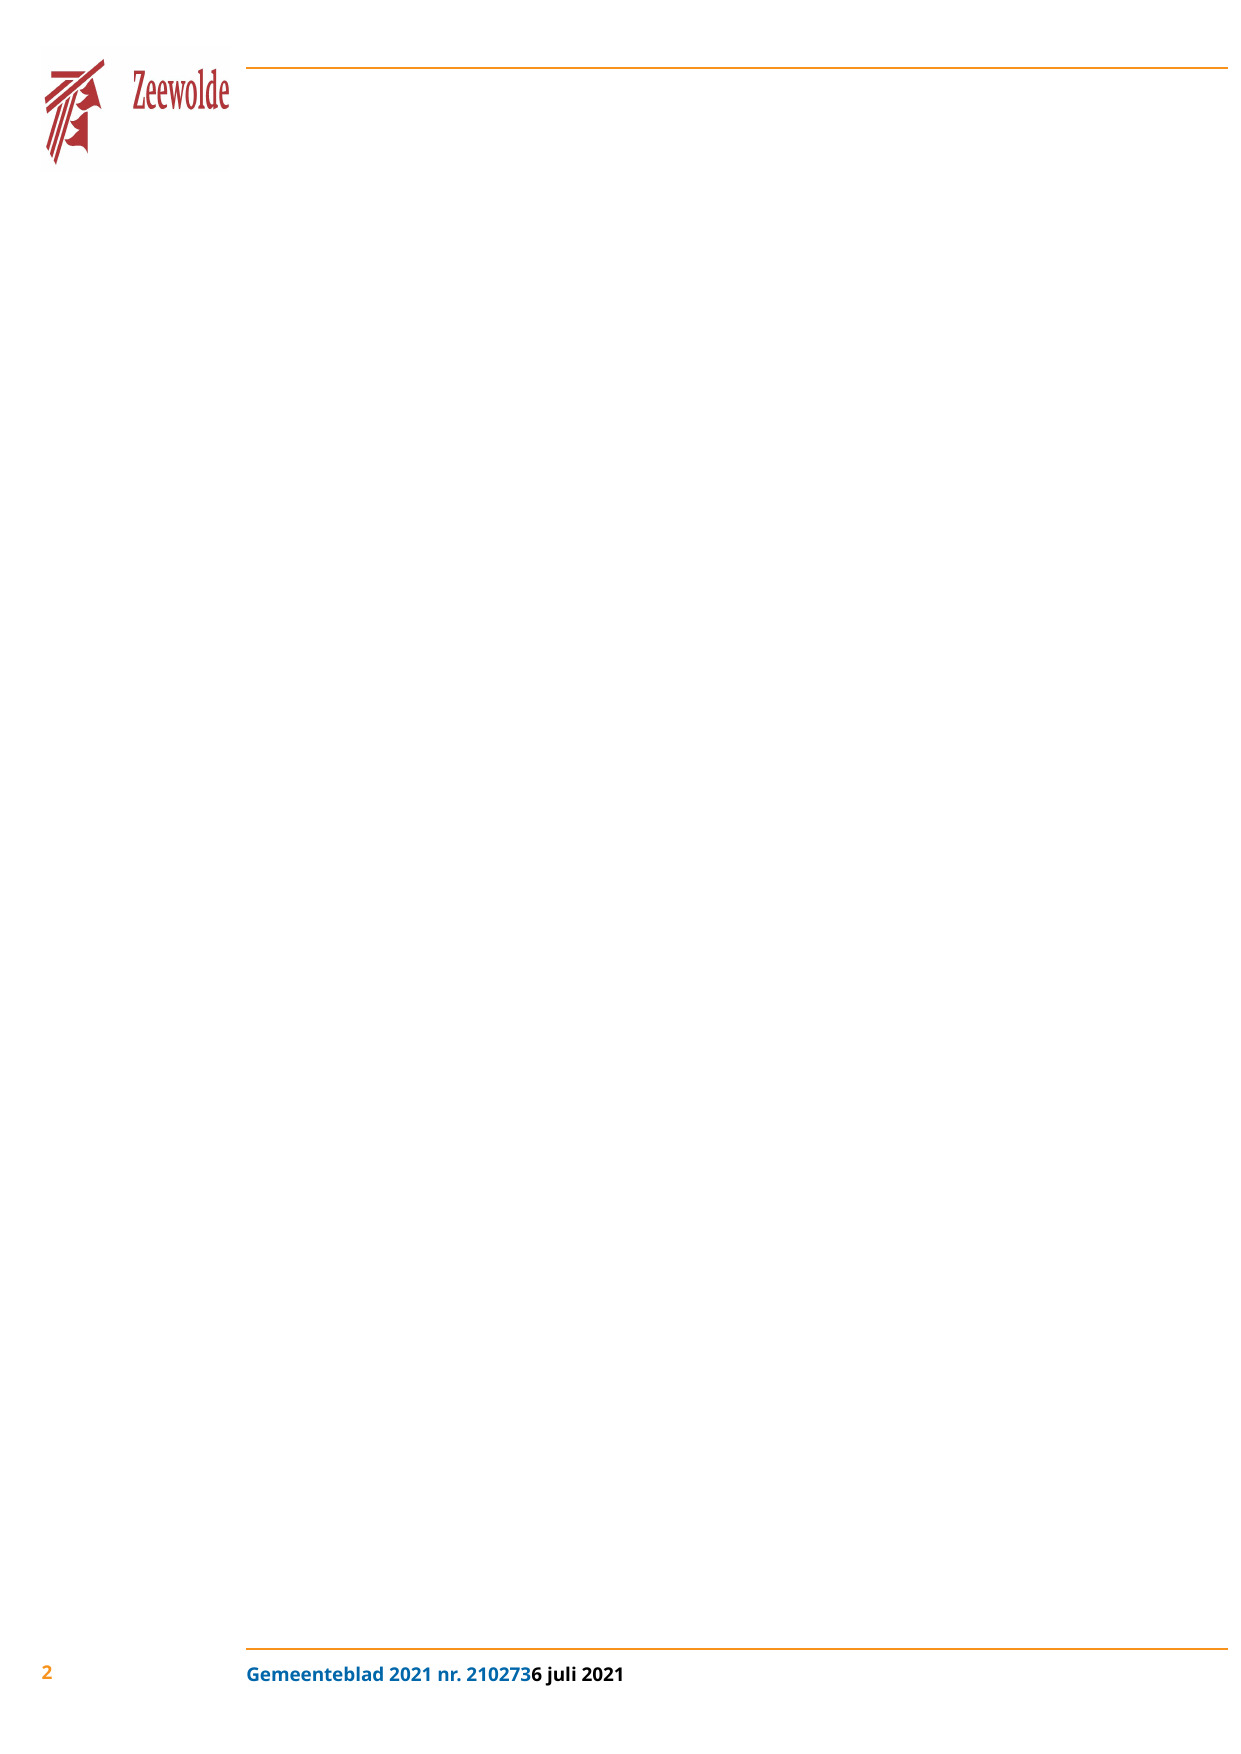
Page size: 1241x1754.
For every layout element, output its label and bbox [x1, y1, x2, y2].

picture [41, 47, 231, 172]
